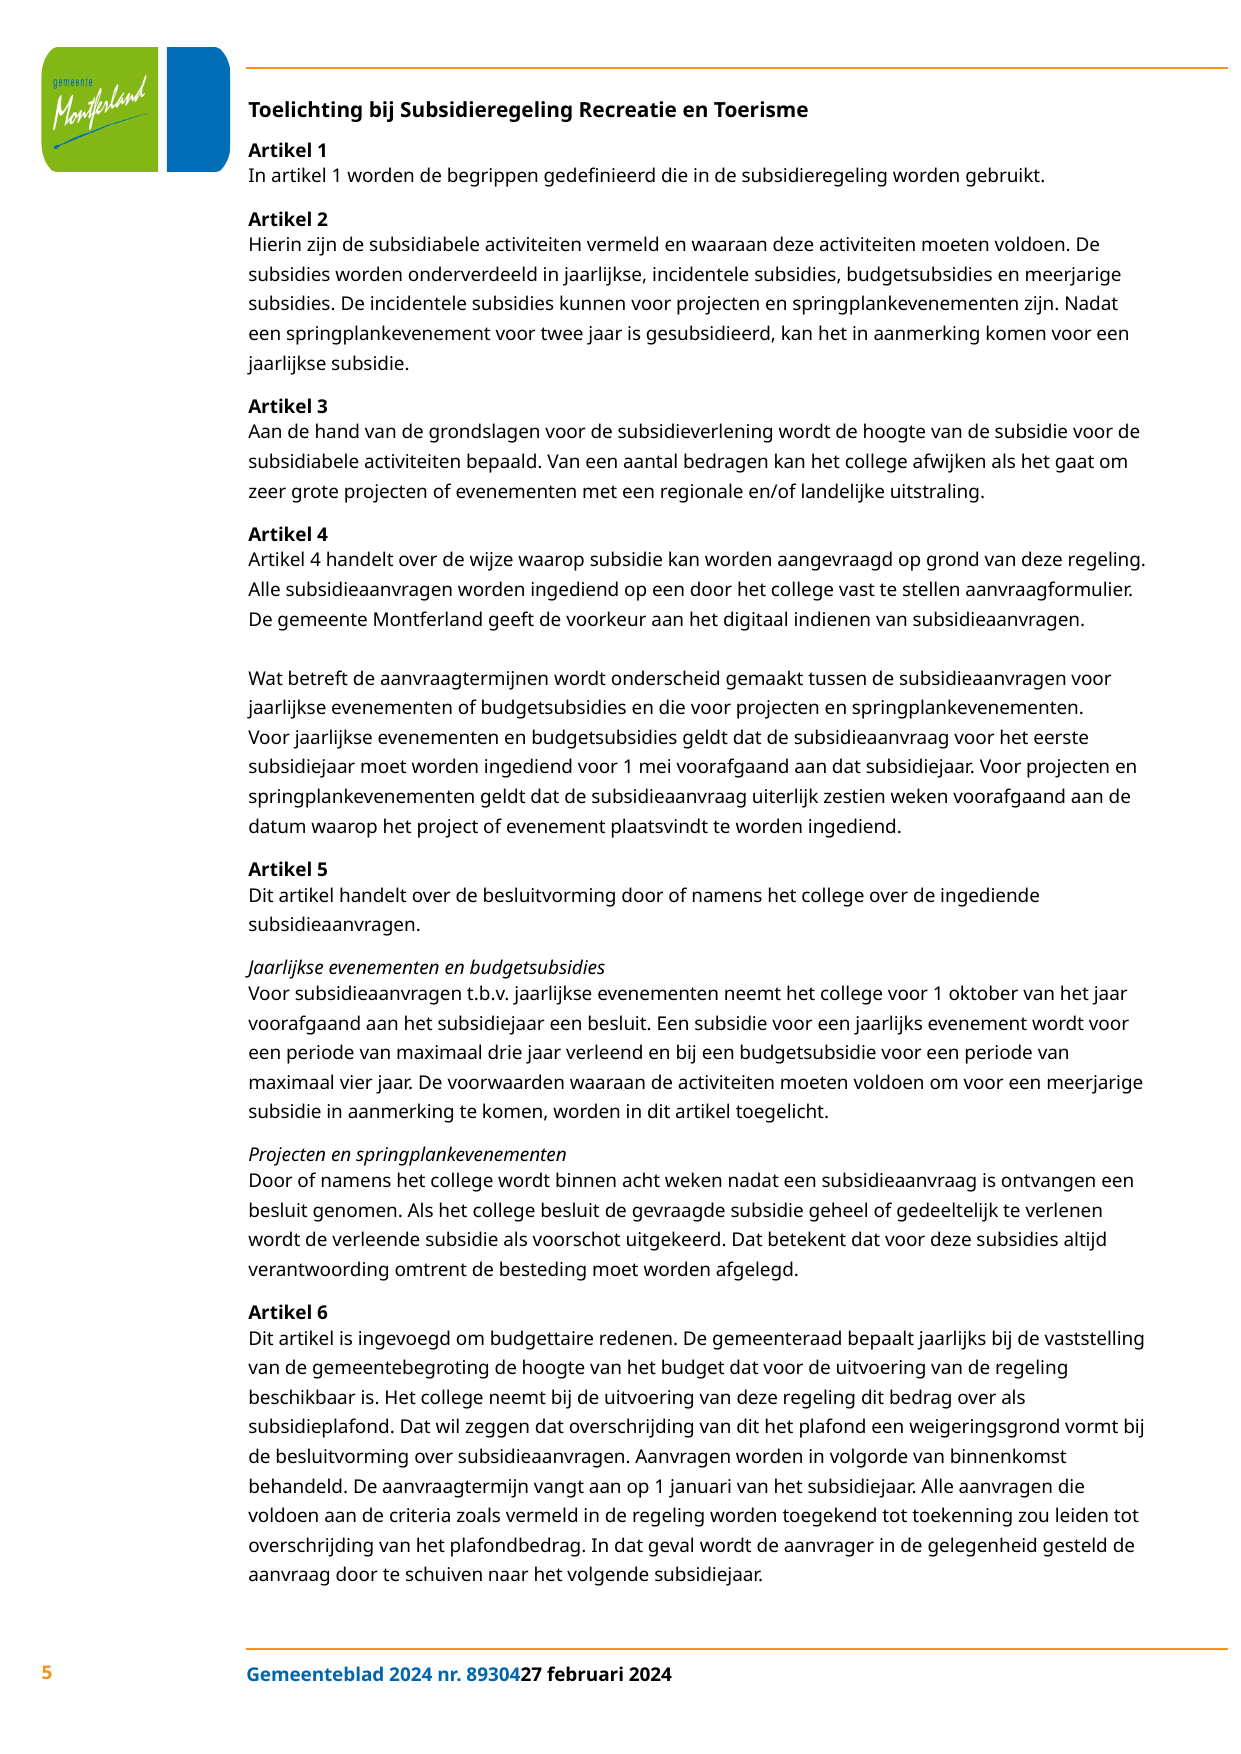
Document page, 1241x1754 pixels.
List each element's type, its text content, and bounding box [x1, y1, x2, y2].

text Artikel 6 [248, 1299, 1152, 1325]
text Artikel 1 [248, 137, 1152, 163]
text Artikel 5 [248, 856, 1152, 882]
text Aan de hand van de grondslagen voor de subsidieverlening wordt de hoogte van de subsidie voor de subsidiabele activiteiten bepaald. Van een aantal bedragen kan het college afwijken als het gaat om zeer grote projecten of evenementen met een regionale en/of landelijke uitstraling. [248, 419, 1152, 503]
text Jaarlijkse evenementen en budgetsubsidies [248, 954, 1152, 980]
text Projecten en springplankevenementen [248, 1142, 1152, 1167]
text Artikel 3 [248, 393, 1152, 419]
text Voor subsidieaanvragen t.b.v. jaarlijkse evenementen neemt het college voor 1 oktober van het jaar voorafgaand aan het subsidiejaar een besluit. Een subsidie voor een jaarlijks evenement wordt voor een periode van maximaal drie jaar verleend en bij een budgetsubsidie voor een periode van maximaal vier jaar. De voorwaarden waaraan de activiteiten moeten voldoen om voor een meerjarige subsidie in aanmerking te komen, worden in dit artikel toegelicht. [248, 980, 1152, 1124]
text Toelichting bij Subsidieregeling Recreatie en Toerisme [248, 95, 1152, 123]
text Door of namens het college wordt binnen acht weken nadat een subsidieaanvraag is ontvangen een besluit genomen. Als het college besluit de gevraagde subsidie geheel of gedeeltelijk te verlenen wordt de verleende subsidie als voorschot uitgekeerd. Dat betekent dat voor deze subsidies altijd verantwoording omtrent de besteding moet worden afgelegd. [248, 1167, 1152, 1282]
text Artikel 2 [248, 206, 1152, 231]
text Artikel 4 [248, 521, 1152, 547]
picture [41, 47, 231, 172]
text Voor jaarlijkse evenementen en budgetsubsidies geldt dat de subsidieaanvraag voor het eerste subsidiejaar moet worden ingediend voor 1 mei voorafgaand aan dat subsidiejaar. Voor projecten en springplankevenementen geldt dat de subsidieaanvraag uiterlijk zestien weken voorafgaand aan de datum waarop het project of evenement plaatsvindt te worden ingediend. [248, 724, 1152, 839]
text Hierin zijn de subsidiabele activiteiten vermeld en waaraan deze activiteiten moeten voldoen. De subsidies worden onderverdeeld in jaarlijkse, incidentele subsidies, budgetsubsidies en meerjarige subsidies. De incidentele subsidies kunnen voor projecten en springplankevenementen zijn. Nadat een springplankevenement voor twee jaar is gesubsidieerd, kan het in aanmerking komen voor een jaarlijkse subsidie. [248, 231, 1152, 376]
text Wat betreft de aanvraagtermijnen wordt onderscheid gemaakt tussen de subsidieaanvragen voor jaarlijkse evenementen of budgetsubsidies en die voor projecten en springplankevenementen. [248, 665, 1152, 720]
text Dit artikel handelt over de besluitvorming door of namens het college over de ingediende subsidieaanvragen. [248, 882, 1152, 937]
text Artikel 4 handelt over de wijze waarop subsidie kan worden aangevraagd op grond van deze regeling. Alle subsidieaanvragen worden ingediend op een door het college vast te stellen aanvraagformulier. De gemeente Montferland geeft de voorkeur aan het digitaal indienen van subsidieaanvragen. [248, 547, 1152, 632]
text In artikel 1 worden de begrippen gedefinieerd die in de subsidieregeling worden gebruikt. [248, 163, 1152, 188]
text Dit artikel is ingevoegd om budgettaire redenen. De gemeenteraad bepaalt jaarlijks bij de vaststelling van de gemeentebegroting de hoogte van het budget dat voor de uitvoering van de regeling beschikbaar is. Het college neemt bij de uitvoering van deze regeling dit bedrag over als subsidieplafond. Dat wil zeggen dat overschrijding van dit het plafond een weigeringsgrond vormt bij de besluitvorming over subsidieaanvragen. Aanvragen worden in volgorde van binnenkomst behandeld. De aanvraagtermijn vangt aan op 1 januari van het subsidiejaar. Alle aanvragen die voldoen aan de criteria zoals vermeld in de regeling worden toegekend tot toekenning zou leiden tot overschrijding van het plafondbedrag. In dat geval wordt de aanvrager in de gelegenheid gesteld de aanvraag door te schuiven naar het volgende subsidiejaar. [248, 1325, 1152, 1587]
